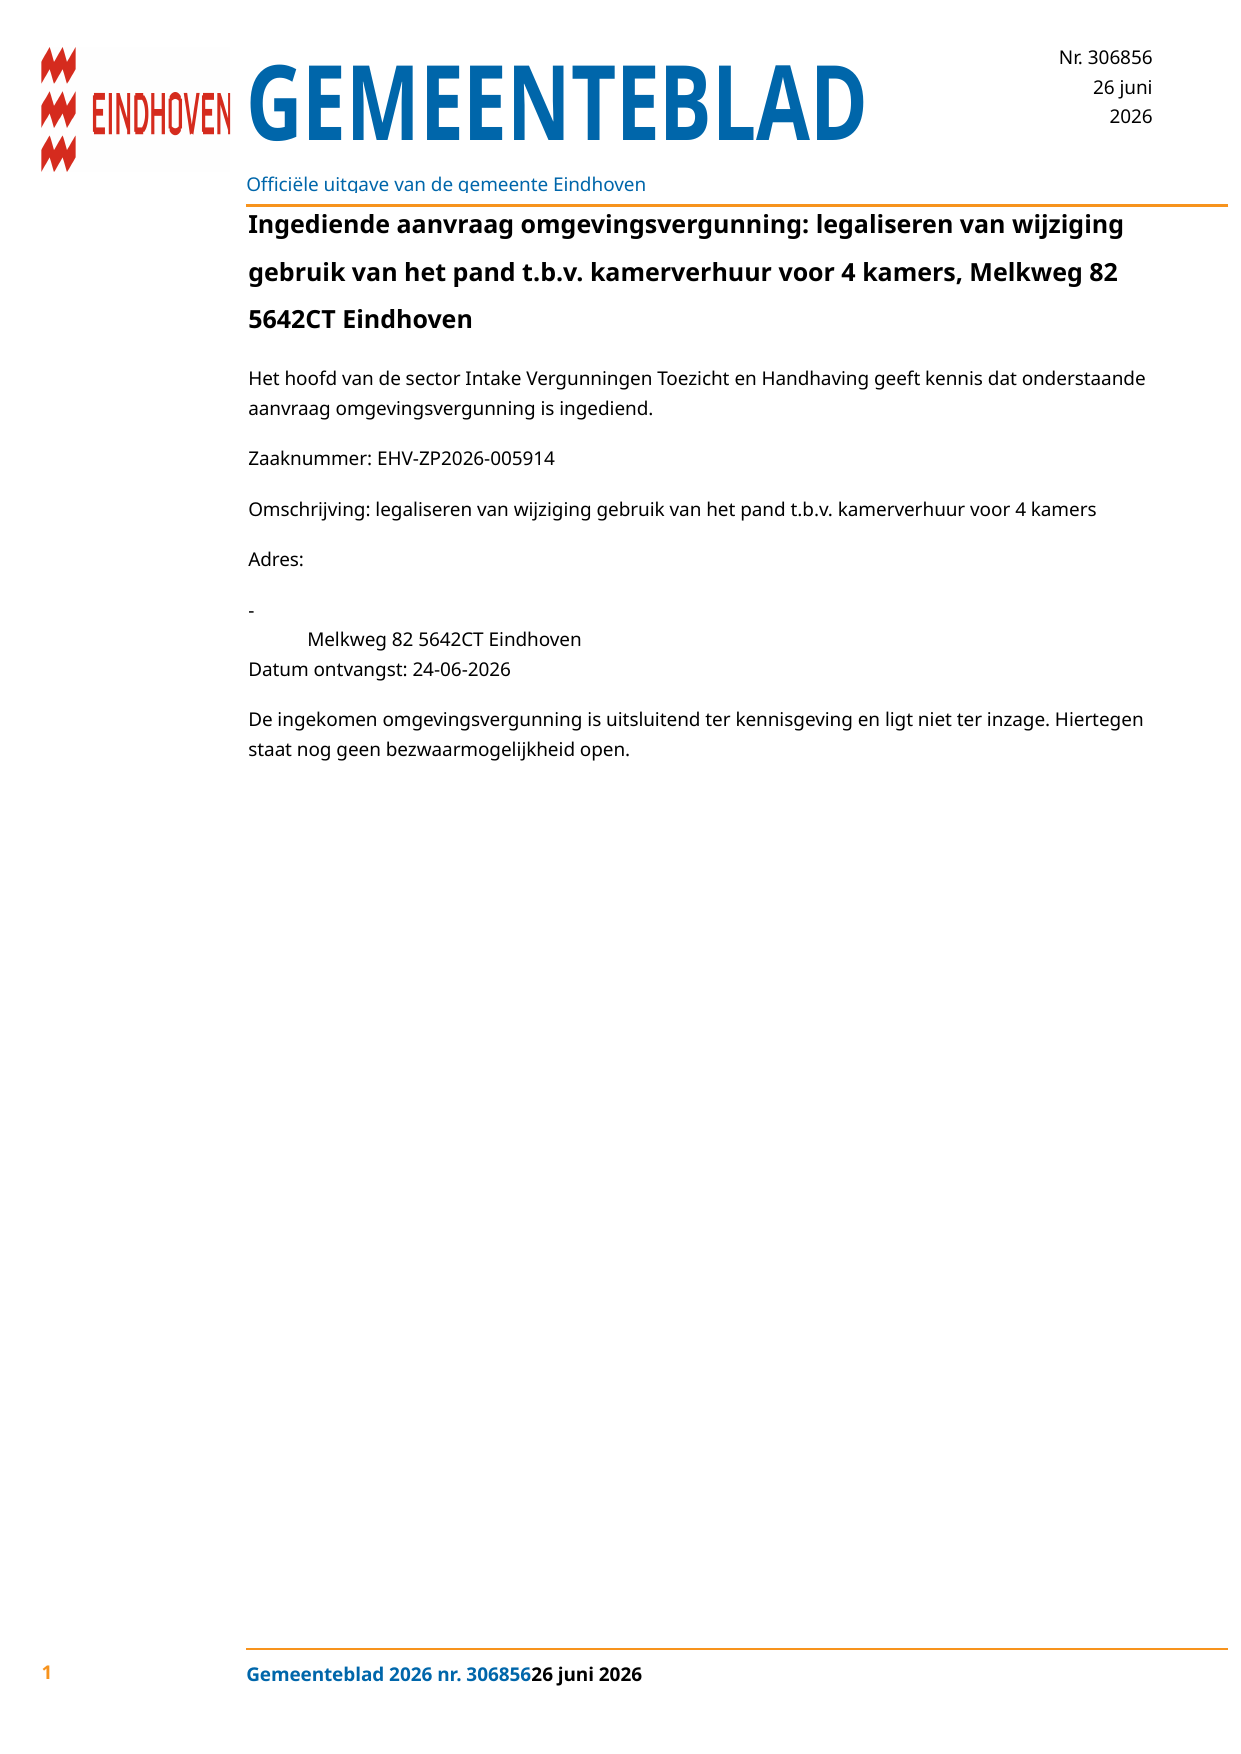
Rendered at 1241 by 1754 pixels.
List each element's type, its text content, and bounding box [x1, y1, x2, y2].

text Zaaknummer: EHV-ZP2026-005914 [248, 446, 1152, 471]
picture [41, 47, 231, 172]
text De ingekomen omgevingsvergunning is uitsluitend ter kennisgeving en ligt niet ter inzage. Hiertegen staat nog geen bezwaarmogelijkheid open. [248, 706, 1152, 762]
text Ingediende aanvraag omgevingsvergunning: legaliseren van wijziging gebruik van het pand t.b.v. kamerverhuur voor 4 kamers, Melkweg 82 5642CT Eindhoven [248, 207, 1152, 336]
text Omschrijving: legaliseren van wijziging gebruik van het pand t.b.v. kamerverhuur voor 4 kamers [248, 496, 1152, 522]
text Datum ontvangst: 24-06-2026 [248, 656, 1152, 682]
list Melkweg 82 5642CT Eindhoven [248, 626, 1152, 652]
text Het hoofd van de sector Intake Vergunningen Toezicht en Handhaving geeft kennis dat onderstaande aanvraag omgevingsvergunning is ingediend. [248, 366, 1152, 421]
text Adres: [248, 546, 1152, 572]
